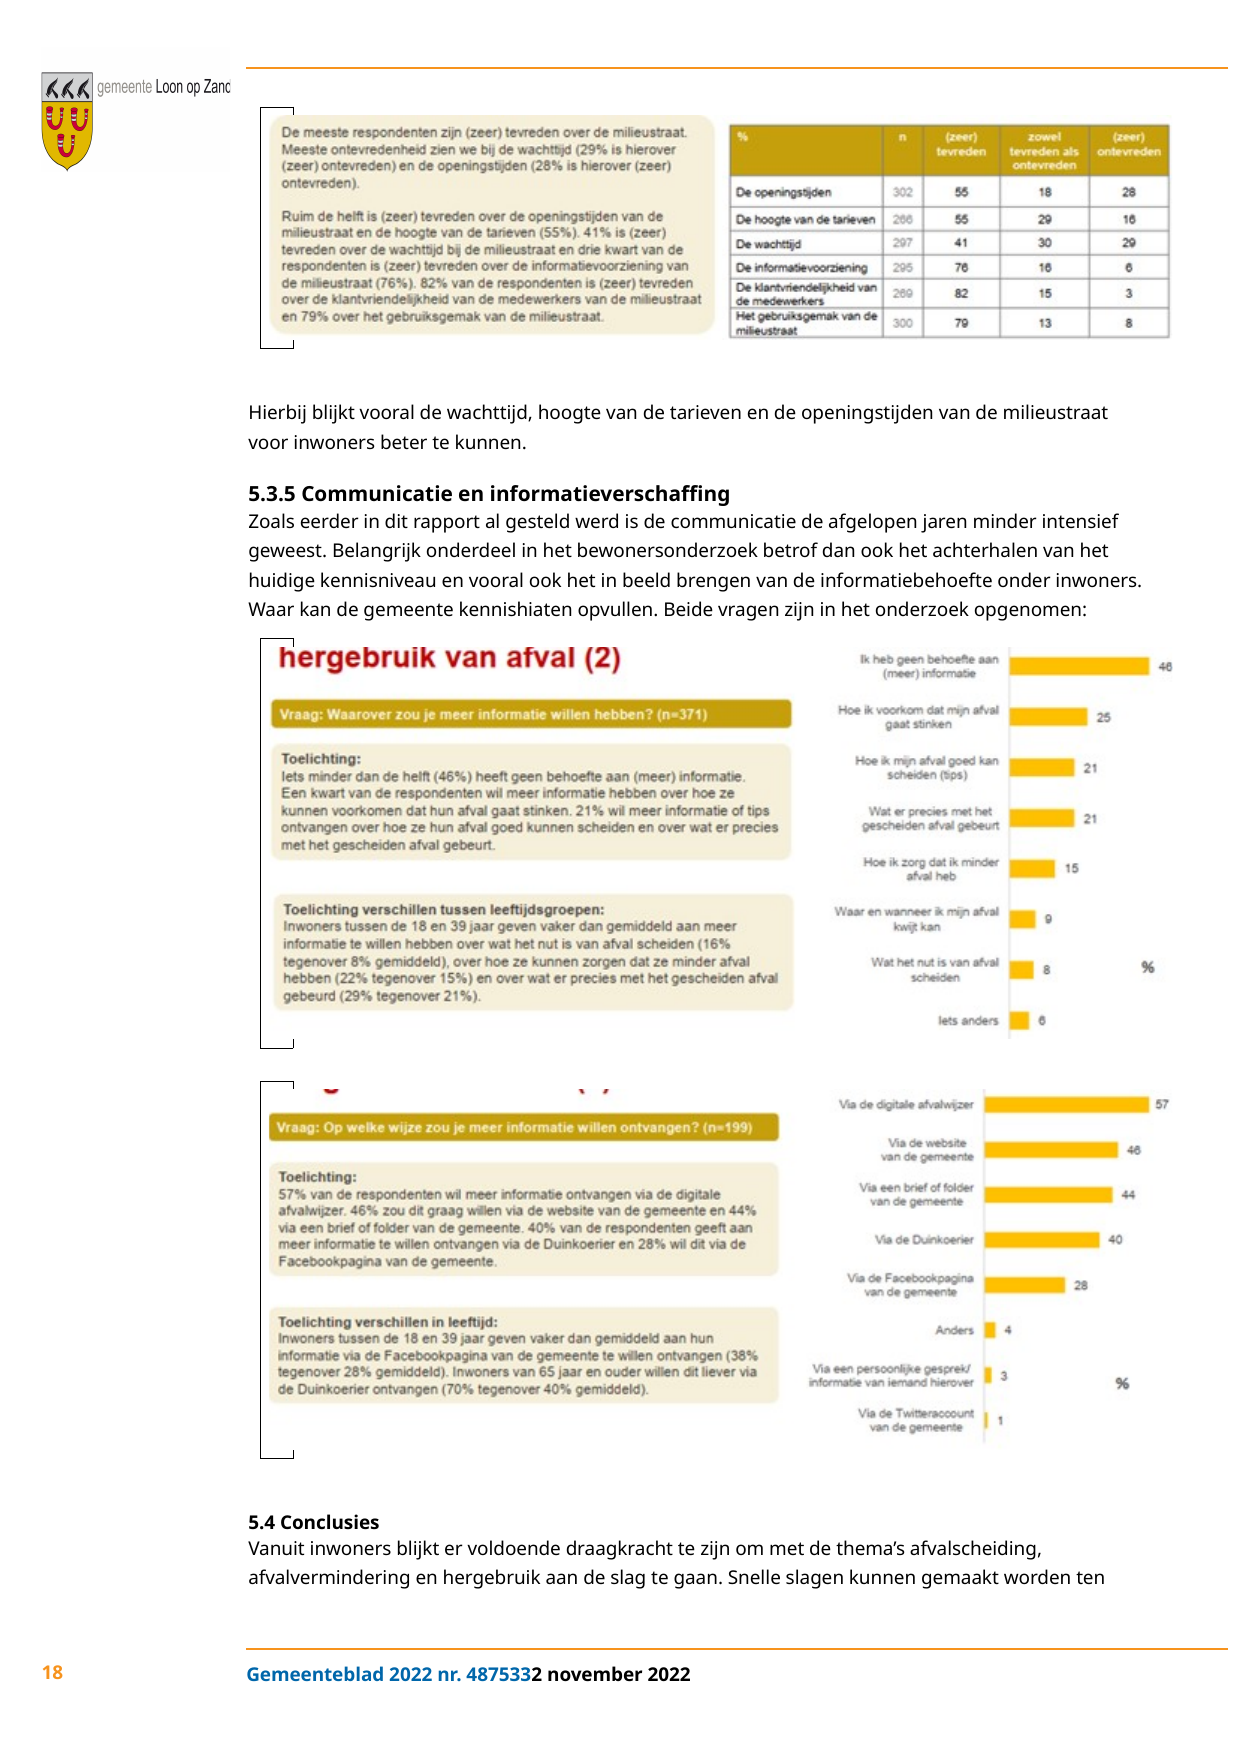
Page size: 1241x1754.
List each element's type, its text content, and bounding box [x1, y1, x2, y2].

picture [268, 647, 1173, 1039]
text Zoals eerder in dit rapport al gesteld werd is de communicatie de afgelopen jaren minder intensief geweest. Belangrijk onderdeel in het bewonersonderzoek betrof dan ook het achterhalen van het huidige kennisniveau en vooral ook het in beeld brengen van de informatiebehoefte onder inwoners. Waar kan de gemeente kennishiaten opvullen. Beide vragen zijn in het onderzoek opgenomen: [248, 508, 1152, 622]
text Vanuit inwoners blijkt er voldoende draagkracht te zijn om met de thema’s afvalscheiding, afvalvermindering en hergebruik aan de slag te gaan. Snelle slagen kunnen gemaakt worden ten [248, 1535, 1152, 1590]
picture [41, 47, 231, 172]
picture [268, 115, 1173, 340]
picture [268, 1089, 1173, 1450]
text 5.4 Conclusies [248, 1509, 1152, 1535]
text Hierbij blijkt vooral de wachttijd, hoogte van de tarieven en de openingstijden van de milieustraat voor inwoners beter te kunnen. [248, 399, 1152, 455]
text 5.3.5 Communicatie en informatieverschaffing [248, 479, 1152, 508]
